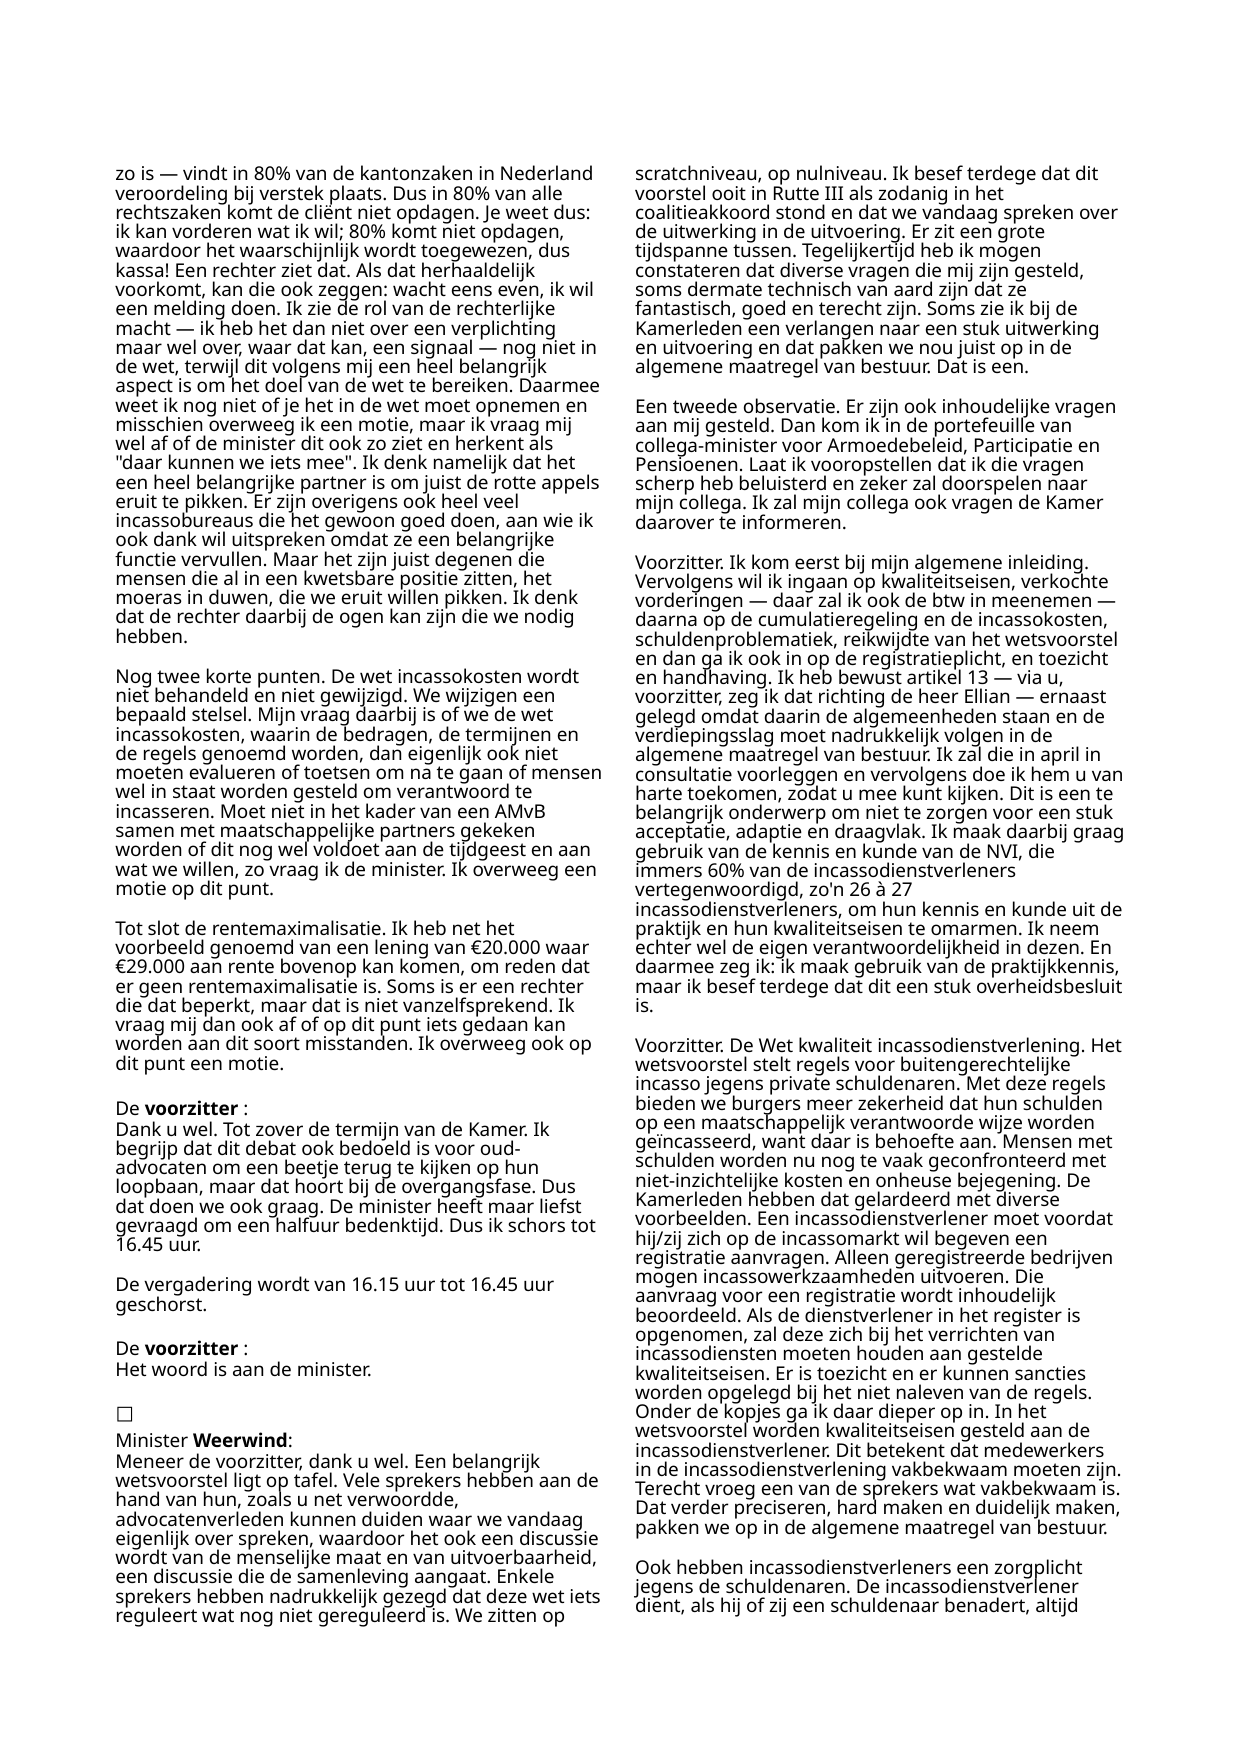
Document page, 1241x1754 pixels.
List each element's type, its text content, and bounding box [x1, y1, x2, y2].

text scratchniveau, op nulniveau. Ik besef terdege dat dit voorstel ooit in Rutte III als zodanig in het coalitieakkoord stond en dat we vandaag spreken over de uitwerking in de uitvoering. Er zit een grote tijdspanne tussen. Tegelijkertijd heb ik mogen constateren dat diverse vragen die mij zijn gesteld, soms dermate technisch van aard zijn dat ze fantastisch, goed en terecht zijn. Soms zie ik bij de Kamerleden een verlangen naar een stuk uitwerking en uitvoering en dat pakken we nou juist op in de algemene maatregel van bestuur. Dat is een. [635, 165, 1125, 377]
text Voorzitter. De Wet kwaliteit incassodienstverlening. Het wetsvoorstel stelt regels voor buitengerechtelijke incasso jegens private schuldenaren. Met deze regels bieden we burgers meer zekerheid dat hun schulden op een maatschappelijk verantwoorde wijze worden geïncasseerd, want daar is behoefte aan. Mensen met schulden worden nu nog te vaak geconfronteerd met niet-inzichtelijke kosten en onheuse bejegening. De Kamerleden hebben dat gelardeerd met diverse voorbeelden. Een incassodienstverlener moet voordat hij/zij zich op de incassomarkt wil begeven een registratie aanvragen. Alleen geregistreerde bedrijven mogen incassowerkzaamheden uitvoeren. Die aanvraag voor een registratie wordt inhoudelijk beoordeeld. Als de dienstverlener in het register is opgenomen, zal deze zich bij het verrichten van incassodiensten moeten houden aan gestelde kwaliteitseisen. Er is toezicht en er kunnen sancties worden opgelegd bij het niet naleven van de regels. Onder de kopjes ga ik daar dieper op in. In het wetsvoorstel worden kwaliteitseisen gesteld aan de incassodienstverlener. Dit betekent dat medewerkers in de incassodienstverlening vakbekwaam moeten zijn. Terecht vroeg een van de sprekers wat vakbekwaam is. Dat verder preciseren, hard maken en duidelijk maken, pakken we op in de algemene maatregel van bestuur. [635, 1037, 1125, 1538]
text Meneer de voorzitter, dank u wel. Een belangrijk wetsvoorstel ligt op tafel. Vele sprekers hebben aan de hand van hun, zoals u net verwoordde, advocatenverleden kunnen duiden waar we vandaag eigenlijk over spreken, waardoor het ook een discussie wordt van de menselijke maat en van uitvoerbaarheid, een discussie die de samenleving aangaat. Enkele sprekers hebben nadrukkelijk gezegd dat deze wet iets reguleert wat nog niet gereguleerd is. We zitten op [115, 1453, 605, 1626]
text Minister Weerwind: [115, 1427, 605, 1453]
text Het woord is aan de minister. [115, 1361, 605, 1381]
text Dank u wel. Tot zover de termijn van de Kamer. Ik begrijp dat dit debat ook bedoeld is voor oud-advocaten om een beetje terug te kijken op hun loopbaan, maar dat hoort bij de overgangsfase. Dus dat doen we ook graag. De minister heeft maar liefst gevraagd om een halfuur bedenktijd. Dus ik schors tot 16.45 uur. [115, 1121, 605, 1255]
text De voorzitter : [115, 1336, 605, 1361]
text De voorzitter : [115, 1095, 605, 1121]
text Ook hebben incassodienstverleners een zorgplicht jegens de schuldenaren. De incassodienstverlener dient, als hij of zij een schuldenaar benadert, altijd [635, 1559, 1125, 1616]
text De vergadering wordt van 16.15 uur tot 16.45 uur geschorst. [115, 1276, 605, 1315]
text Voorzitter. Ik kom eerst bij mijn algemene inleiding. Vervolgens wil ik ingaan op kwaliteitseisen, verkochte vorderingen — daar zal ik ook de btw in meenemen — daarna op de cumulatieregeling en de incassokosten, schuldenproblematiek, reikwijdte van het wetsvoorstel en dan ga ik ook in op de registratieplicht, en toezicht en handhaving. Ik heb bewust artikel 13 — via u, voorzitter, zeg ik dat richting de heer Ellian — ernaast gelegd omdat daarin de algemeenheden staan en de verdiepingsslag moet nadrukkelijk volgen in de algemene maatregel van bestuur. Ik zal die in april in consultatie voorleggen en vervolgens doe ik hem u van harte toekomen, zodat u mee kunt kijken. Dit is een te belangrijk onderwerp om niet te zorgen voor een stuk acceptatie, adaptie en draagvlak. Ik maak daarbij graag gebruik van de kennis en kunde van de NVI, die immers 60% van de incassodienstverleners vertegenwoordigd, zo'n 26 à 27 incassodienstverleners, om hun kennis en kunde uit de praktijk en hun kwaliteitseisen te omarmen. Ik neem echter wel de eigen verantwoordelijkheid in dezen. En daarmee zeg ik: ik maak gebruik van de praktijkkennis, maar ik besef terdege dat dit een stuk overheidsbesluit is. [635, 554, 1125, 1016]
text Tot slot de rentemaximalisatie. Ik heb net het voorbeeld genoemd van een lening van €20.000 waar €29.000 aan rente bovenop kan komen, om reden dat er geen rentemaximalisatie is. Soms is er een rechter die dat beperkt, maar dat is niet vanzelfsprekend. Ik vraag mij dan ook af of op dit punt iets gedaan kan worden aan dit soort misstanden. Ik overweeg ook op dit punt een motie. [115, 920, 605, 1074]
text Nog twee korte punten. De wet incassokosten wordt niet behandeld en niet gewijzigd. We wijzigen een bepaald stelsel. Mijn vraag daarbij is of we de wet incassokosten, waarin de bedragen, de termijnen en de regels genoemd worden, dan eigenlijk ook niet moeten evalueren of toetsen om na te gaan of mensen wel in staat worden gesteld om verantwoord te incasseren. Moet niet in het kader van een AMvB samen met maatschappelijke partners gekeken worden of dit nog wel voldoet aan de tijdgeest en aan wat we willen, zo vraag ik de minister. Ik overweeg een motie op dit punt. [115, 668, 605, 899]
text Een tweede observatie. Er zijn ook inhoudelijke vragen aan mij gesteld. Dan kom ik in de portefeuille van collega-minister voor Armoedebeleid, Participatie en Pensioenen. Laat ik vooropstellen dat ik die vragen scherp heb beluisterd en zeker zal doorspelen naar mijn collega. Ik zal mijn collega ook vragen de Kamer daarover te informeren. [635, 398, 1125, 533]
text zo is — vindt in 80% van de kantonzaken in Nederland veroordeling bij verstek plaats. Dus in 80% van alle rechtszaken komt de cliënt niet opdagen. Je weet dus: ik kan vorderen wat ik wil; 80% komt niet opdagen, waardoor het waarschijnlijk wordt toegewezen, dus kassa! Een rechter ziet dat. Als dat herhaaldelijk voorkomt, kan die ook zeggen: wacht eens even, ik wil een melding doen. Ik zie de rol van de rechterlijke macht — ik heb het dan niet over een verplichting maar wel over, waar dat kan, een signaal — nog niet in de wet, terwijl dit volgens mij een heel belangrijk aspect is om het doel van de wet te bereiken. Daarmee weet ik nog niet of je het in de wet moet opnemen en misschien overweeg ik een motie, maar ik vraag mij wel af of de minister dit ook zo ziet en herkent als "daar kunnen we iets mee". Ik denk namelijk dat het een heel belangrijke partner is om juist de rotte appels eruit te pikken. Er zijn overigens ook heel veel incassobureaus die het gewoon goed doen, aan wie ik ook dank wil uitspreken omdat ze een belangrijke functie vervullen. Maar het zijn juist degenen die mensen die al in een kwetsbare positie zitten, het moeras in duwen, die we eruit willen pikken. Ik denk dat de rechter daarbij de ogen kan zijn die we nodig hebben. [115, 165, 605, 647]
text ⬜ [115, 1401, 605, 1427]
